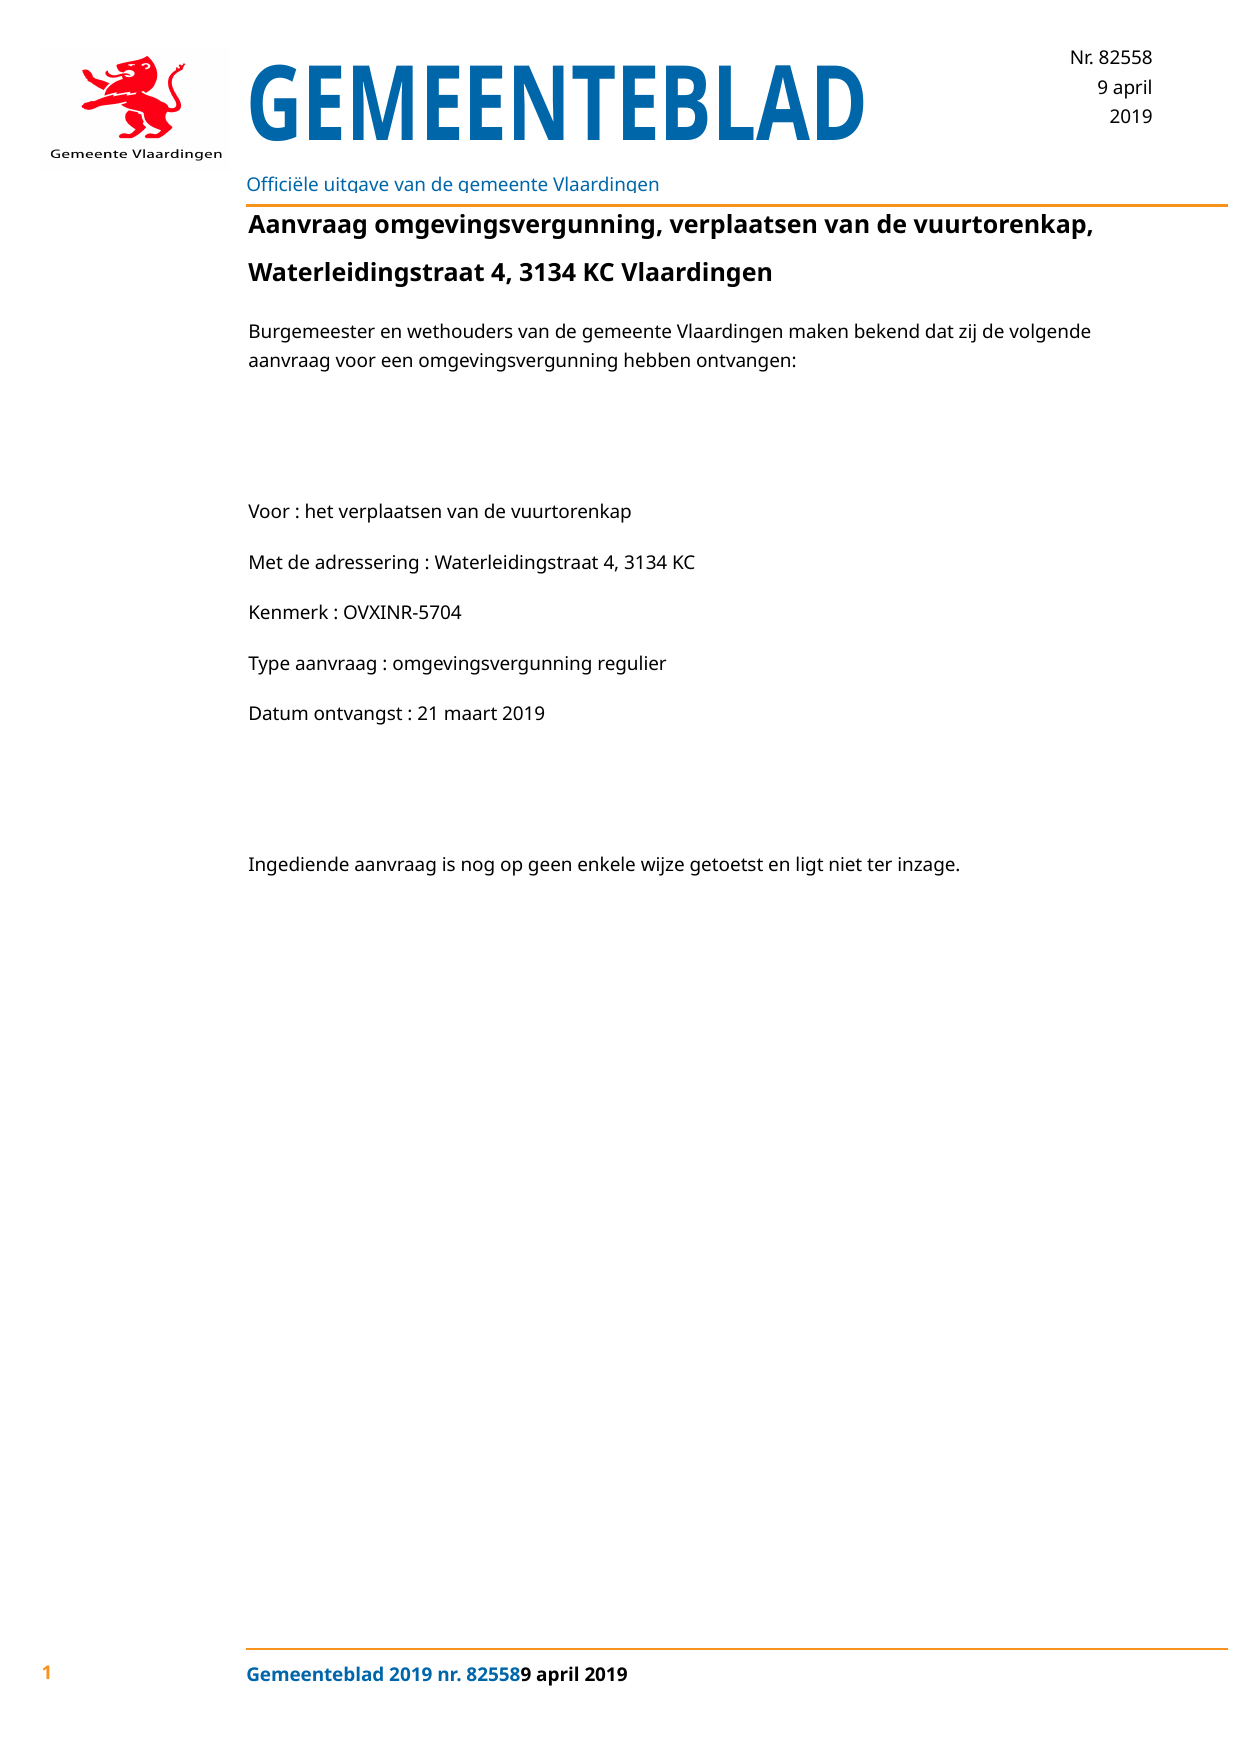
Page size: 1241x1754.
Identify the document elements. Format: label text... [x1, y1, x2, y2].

text Burgemeester en wethouders van de gemeente Vlaardingen maken bekend dat zij de volgende aanvraag voor een omgevingsvergunning hebben ontvangen: [248, 318, 1152, 373]
text Kenmerk : OVXINR-5704 [248, 599, 1152, 625]
text Voor : het verplaatsen van de vuurtorenkap [248, 499, 1152, 524]
text Type aanvraag : omgevingsvergunning regulier [248, 650, 1152, 676]
picture [41, 47, 231, 172]
text Datum ontvangst : 21 maart 2019 [248, 700, 1152, 726]
text Ingediende aanvraag is nog op geen enkele wijze getoetst en ligt niet ter inzage. [248, 852, 1152, 877]
text Aanvraag omgevingsvergunning, verplaatsen van de vuurtorenkap, Waterleidingstraat 4, 3134 KC Vlaardingen [248, 207, 1152, 288]
text Met de adressering : Waterleidingstraat 4, 3134 KC [248, 549, 1152, 575]
